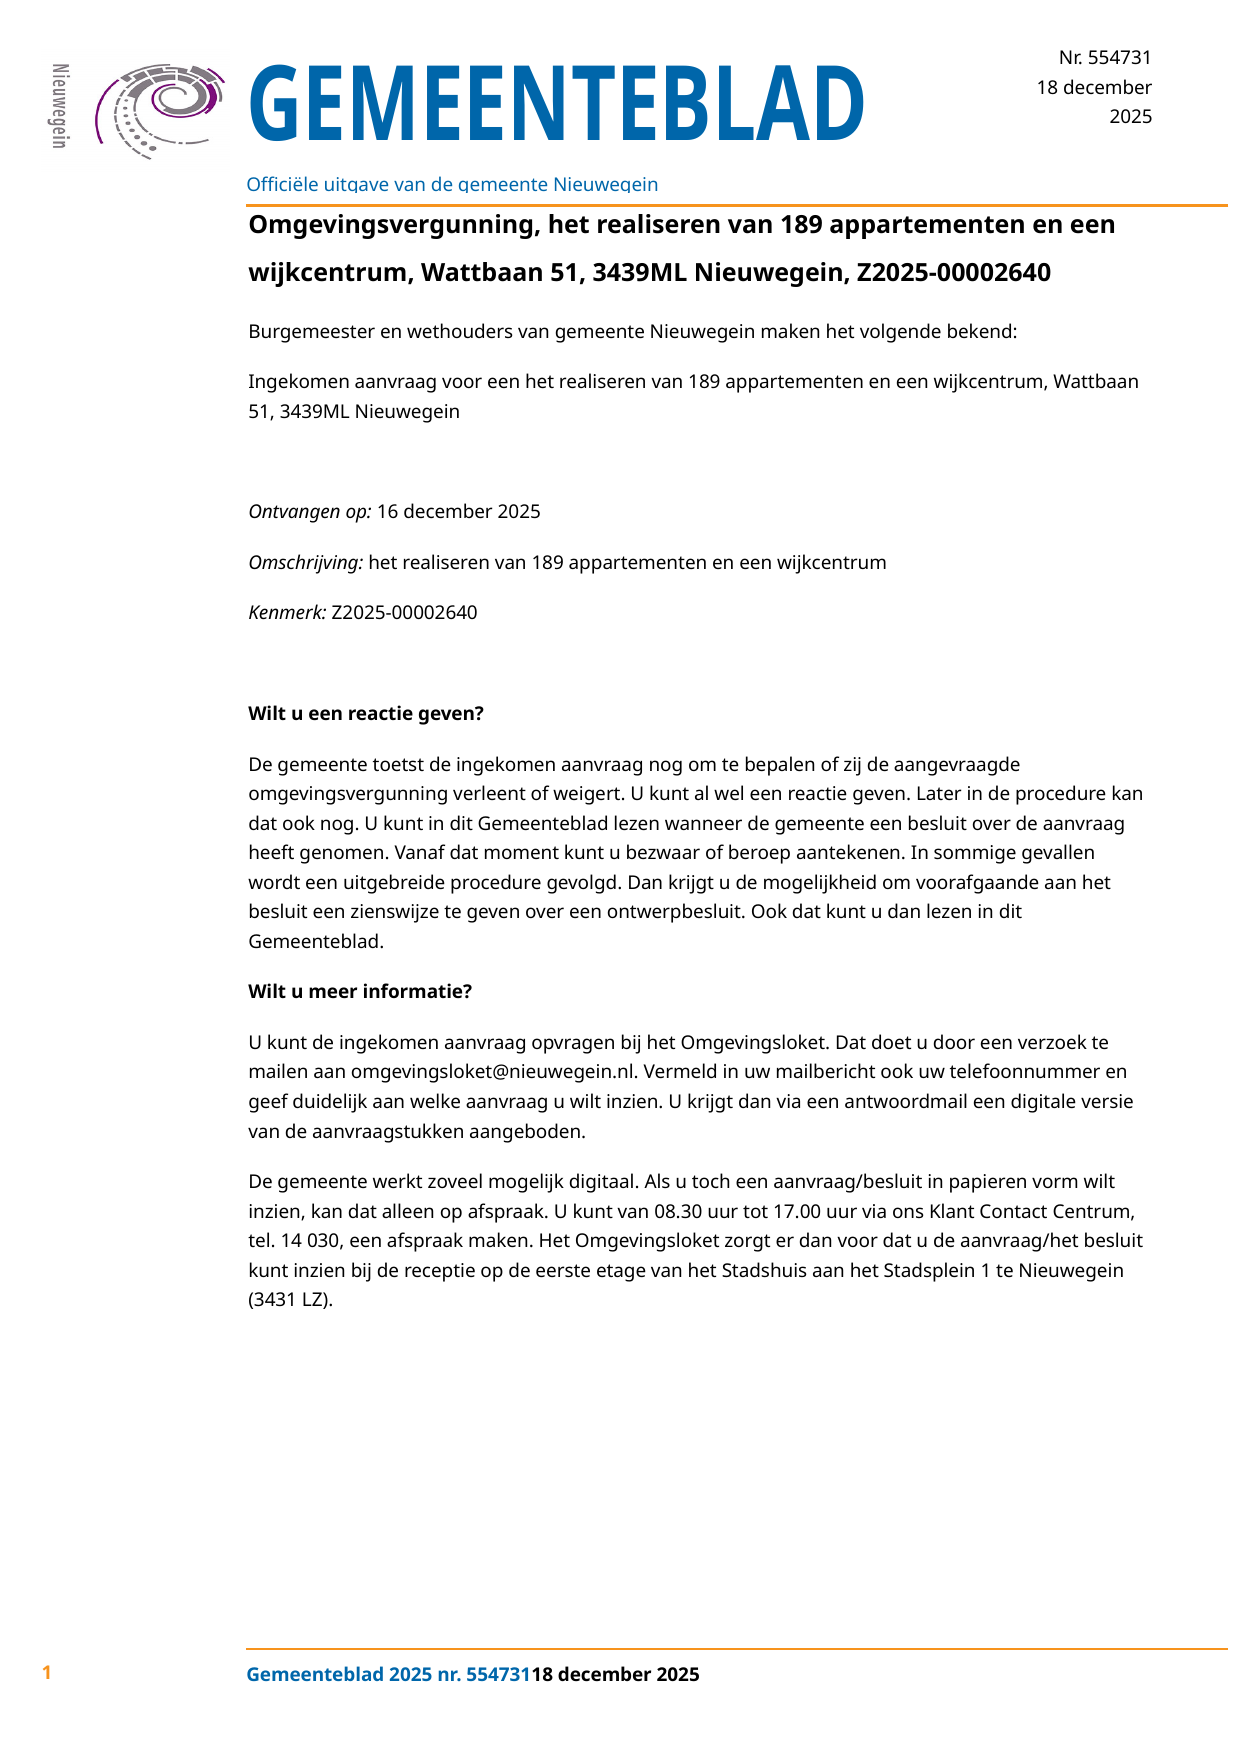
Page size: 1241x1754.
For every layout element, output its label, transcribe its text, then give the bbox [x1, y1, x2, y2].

text Ingekomen aanvraag voor een het realiseren van 189 appartementen en een wijkcentrum, Wattbaan 51, 3439ML Nieuwegein [248, 368, 1152, 424]
text Kenmerk: Z2025-00002640 [248, 599, 1152, 625]
text Ontvangen op: 16 december 2025 [248, 499, 1152, 524]
picture [41, 47, 231, 172]
text U kunt de ingekomen aanvraag opvragen bij het Omgevingsloket. Dat doet u door een verzoek te mailen aan omgevingsloket@nieuwegein.nl. Vermeld in uw mailbericht ook uw telefoonnummer en geef duidelijk aan welke aanvraag u wilt inzien. U krijgt dan via een antwoordmail een digitale versie van de aanvraagstukken aangeboden. [248, 1029, 1152, 1144]
text Omschrijving: het realiseren van 189 appartementen en een wijkcentrum [248, 549, 1152, 575]
text Burgemeester en wethouders van gemeente Nieuwegein maken het volgende bekend: [248, 318, 1152, 344]
text De gemeente toetst de ingekomen aanvraag nog om te bepalen of zij de aangevraagde omgevingsvergunning verleent of weigert. U kunt al wel een reactie geven. Later in de procedure kan dat ook nog. U kunt in dit Gemeenteblad lezen wanneer de gemeente een besluit over de aanvraag heeft genomen. Vanaf dat moment kunt u bezwaar of beroep aantekenen. In sommige gevallen wordt een uitgebreide procedure gevolgd. Dan krijgt u de mogelijkheid om voorafgaande aan het besluit een zienswijze te geven over een ontwerpbesluit. Ook dat kunt u dan lezen in dit Gemeenteblad. [248, 751, 1152, 954]
text Wilt u meer informatie? [248, 979, 1152, 1004]
text Omgevingsvergunning, het realiseren van 189 appartementen en een wijkcentrum, Wattbaan 51, 3439ML Nieuwegein, Z2025-00002640 [248, 207, 1152, 288]
text Wilt u een reactie geven? [248, 700, 1152, 726]
text De gemeente werkt zoveel mogelijk digitaal. Als u toch een aanvraag/besluit in papieren vorm wilt inzien, kan dat alleen op afspraak. U kunt van 08.30 uur tot 17.00 uur via ons Klant Contact Centrum, tel. 14 030, een afspraak maken. Het Omgevingsloket zorgt er dan voor dat u de aanvraag/het besluit kunt inzien bij de receptie op de eerste etage van het Stadshuis aan het Stadsplein 1 te Nieuwegein (3431 LZ). [248, 1168, 1152, 1312]
